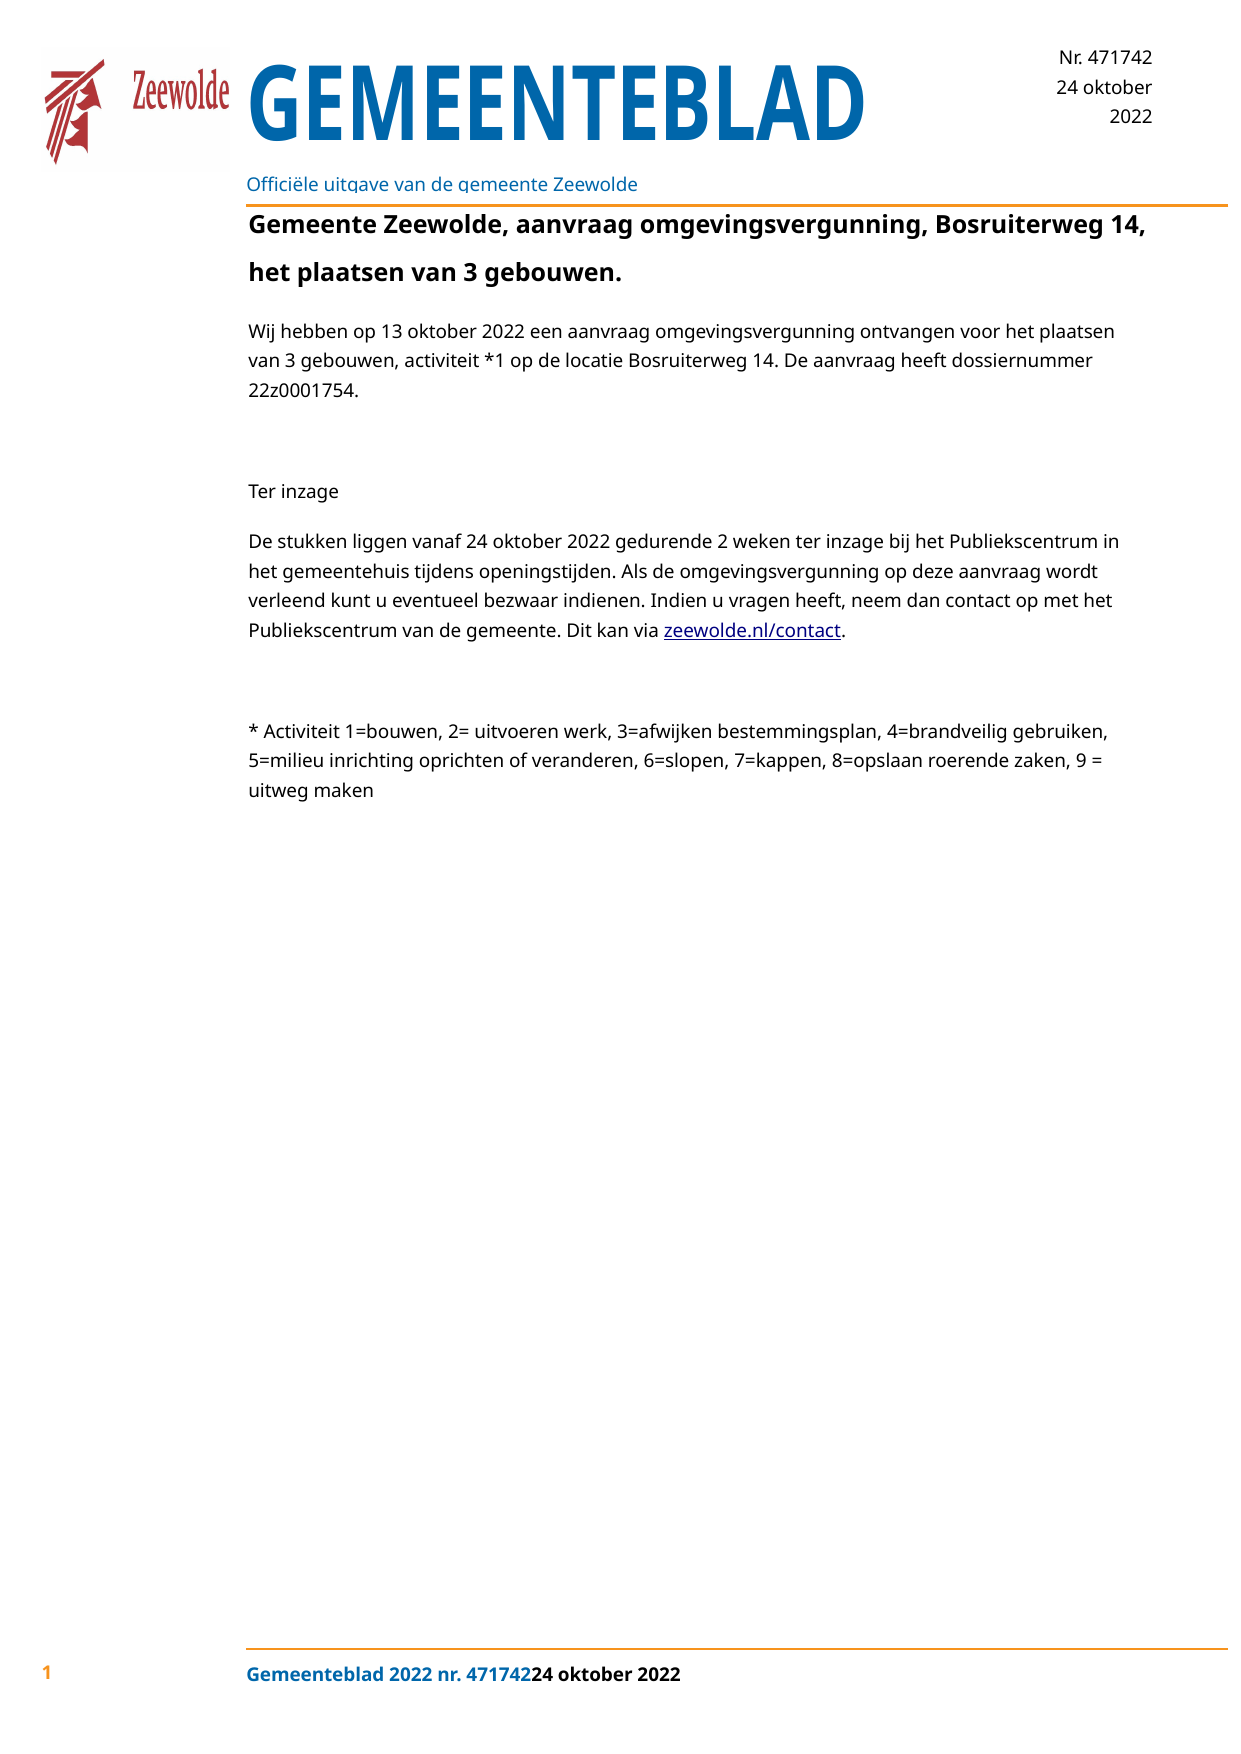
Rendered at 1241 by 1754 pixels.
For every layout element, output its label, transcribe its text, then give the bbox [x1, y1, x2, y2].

picture [41, 47, 231, 172]
text * Activiteit 1=bouwen, 2= uitvoeren werk, 3=afwijken bestemmingsplan, 4=brandveilig gebruiken, 5=milieu inrichting oprichten of veranderen, 6=slopen, 7=kappen, 8=opslaan roerende zaken, 9 = uitweg maken [248, 718, 1152, 803]
text Gemeente Zeewolde, aanvraag omgevingsvergunning, Bosruiterweg 14, het plaatsen van 3 gebouwen. [248, 207, 1152, 288]
text De stukken liggen vanaf 24 oktober 2022 gedurende 2 weken ter inzage bij het Publiekscentrum in het gemeentehuis tijdens openingstijden. Als de omgevingsvergunning op deze aanvraag wordt verleend kunt u eventueel bezwaar indienen. Indien u vragen heeft, neem dan contact op met het Publiekscentrum van de gemeente. Dit kan via zeewolde.nl/contact. [248, 528, 1152, 643]
text Wij hebben op 13 oktober 2022 een aanvraag omgevingsvergunning ontvangen voor het plaatsen van 3 gebouwen, activiteit *1 op de locatie Bosruiterweg 14. De aanvraag heeft dossiernummer 22z0001754. [248, 318, 1152, 403]
text Ter inzage [248, 478, 1152, 504]
